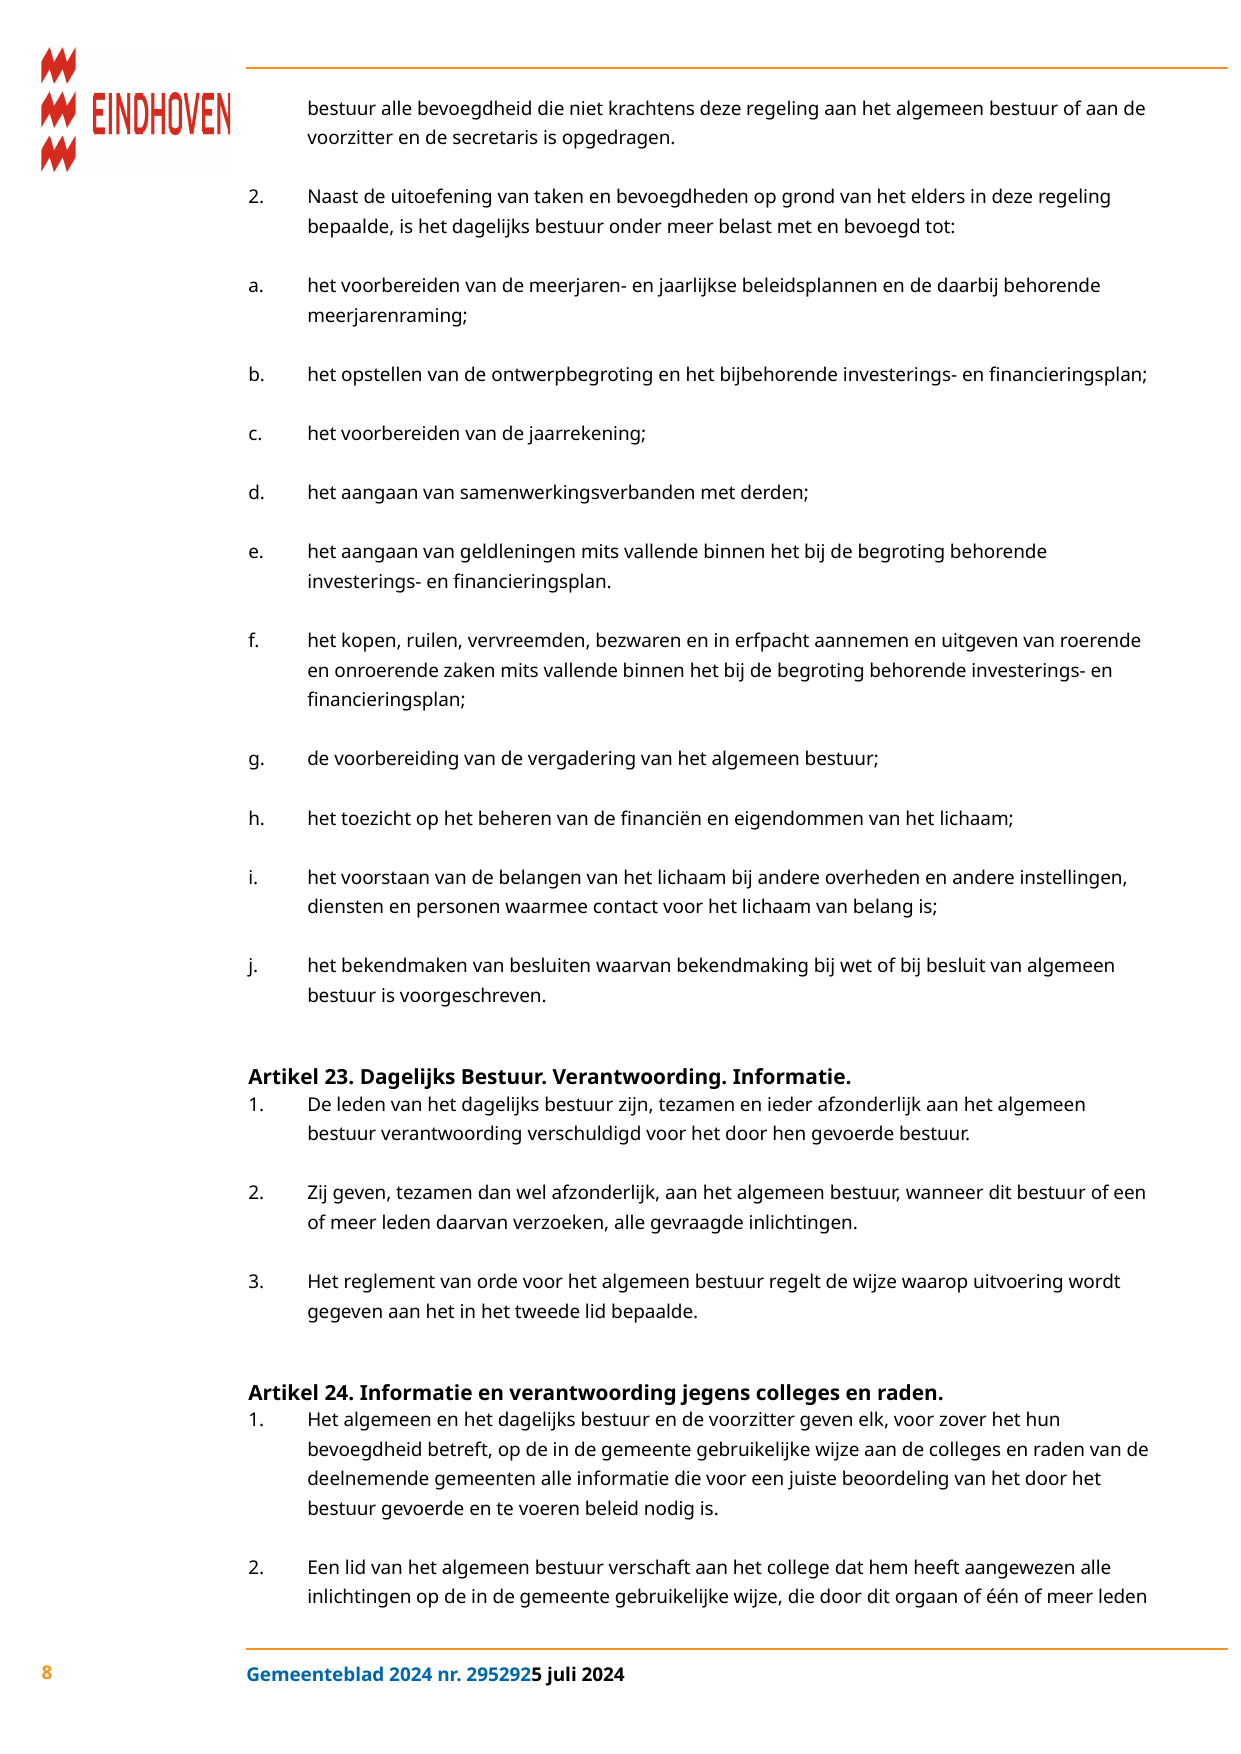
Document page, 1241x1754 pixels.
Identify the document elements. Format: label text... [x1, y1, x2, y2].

list Het reglement van orde voor het algemeen bestuur regelt de wijze waarop uitvoering wordt gegeven aan het in het tweede lid bepaalde. [248, 1268, 1152, 1323]
list Naast de uitoefening van taken en bevoegdheden op grond van het elders in deze regeling bepaalde, is het dagelijks bestuur onder meer belast met en bevoegd tot: [248, 183, 1152, 239]
list het voorstaan van de belangen van het lichaam bij andere overheden en andere instellingen, diensten en personen waarmee contact voor het lichaam van belang is; [248, 864, 1152, 919]
list De leden van het dagelijks bestuur zijn, tezamen en ieder afzonderlijk aan het algemeen bestuur verantwoording verschuldigd voor het door hen gevoerde bestuur. [248, 1091, 1152, 1146]
list het voorbereiden van de meerjaren- en jaarlijkse beleidsplannen en de daarbij behorende meerjarenraming; [248, 272, 1152, 328]
text Artikel 24. Informatie en verantwoording jegens colleges en raden. [248, 1378, 1152, 1406]
list het voorbereiden van de jaarrekening; [248, 420, 1152, 446]
list de voorbereiding van de vergadering van het algemeen bestuur; [248, 746, 1152, 771]
list het aangaan van samenwerkingsverbanden met derden; [248, 479, 1152, 505]
list het toezicht op het beheren van de financiën en eigendommen van het lichaam; [248, 805, 1152, 831]
list het bekendmaken van besluiten waarvan bekendmaking bij wet of bij besluit van algemeen bestuur is voorgeschreven. [248, 953, 1152, 1008]
list het kopen, ruilen, vervreemden, bezwaren en in erfpacht aannemen en uitgeven van roerende en onroerende zaken mits vallende binnen het bij de begroting behorende investerings- en financieringsplan; [248, 627, 1152, 712]
list bestuur alle bevoegdheid die niet krachtens deze regeling aan het algemeen bestuur of aan de voorzitter en de secretaris is opgedragen. [248, 95, 1152, 150]
list Zij geven, tezamen dan wel afzonderlijk, aan het algemeen bestuur, wanneer dit bestuur of een of meer leden daarvan verzoeken, alle gevraagde inlichtingen. [248, 1179, 1152, 1235]
picture [41, 47, 231, 172]
text Artikel 23. Dagelijks Bestuur. Verantwoording. Informatie. [248, 1062, 1152, 1091]
list het opstellen van de ontwerpbegroting en het bijbehorende investerings- en financieringsplan; [248, 361, 1152, 387]
list het aangaan van geldleningen mits vallende binnen het bij de begroting behorende investerings- en financieringsplan. [248, 538, 1152, 594]
list Een lid van het algemeen bestuur verschaft aan het college dat hem heeft aangewezen alle inlichtingen op de in de gemeente gebruikelijke wijze, die door dit orgaan of één of meer leden [248, 1554, 1152, 1609]
list Het algemeen en het dagelijks bestuur en de voorzitter geven elk, voor zover het hun bevoegdheid betreft, op de in de gemeente gebruikelijke wijze aan de colleges en raden van de deelnemende gemeenten alle informatie die voor een juiste beoordeling van het door het bestuur gevoerde en te voeren beleid nodig is. [248, 1406, 1152, 1521]
